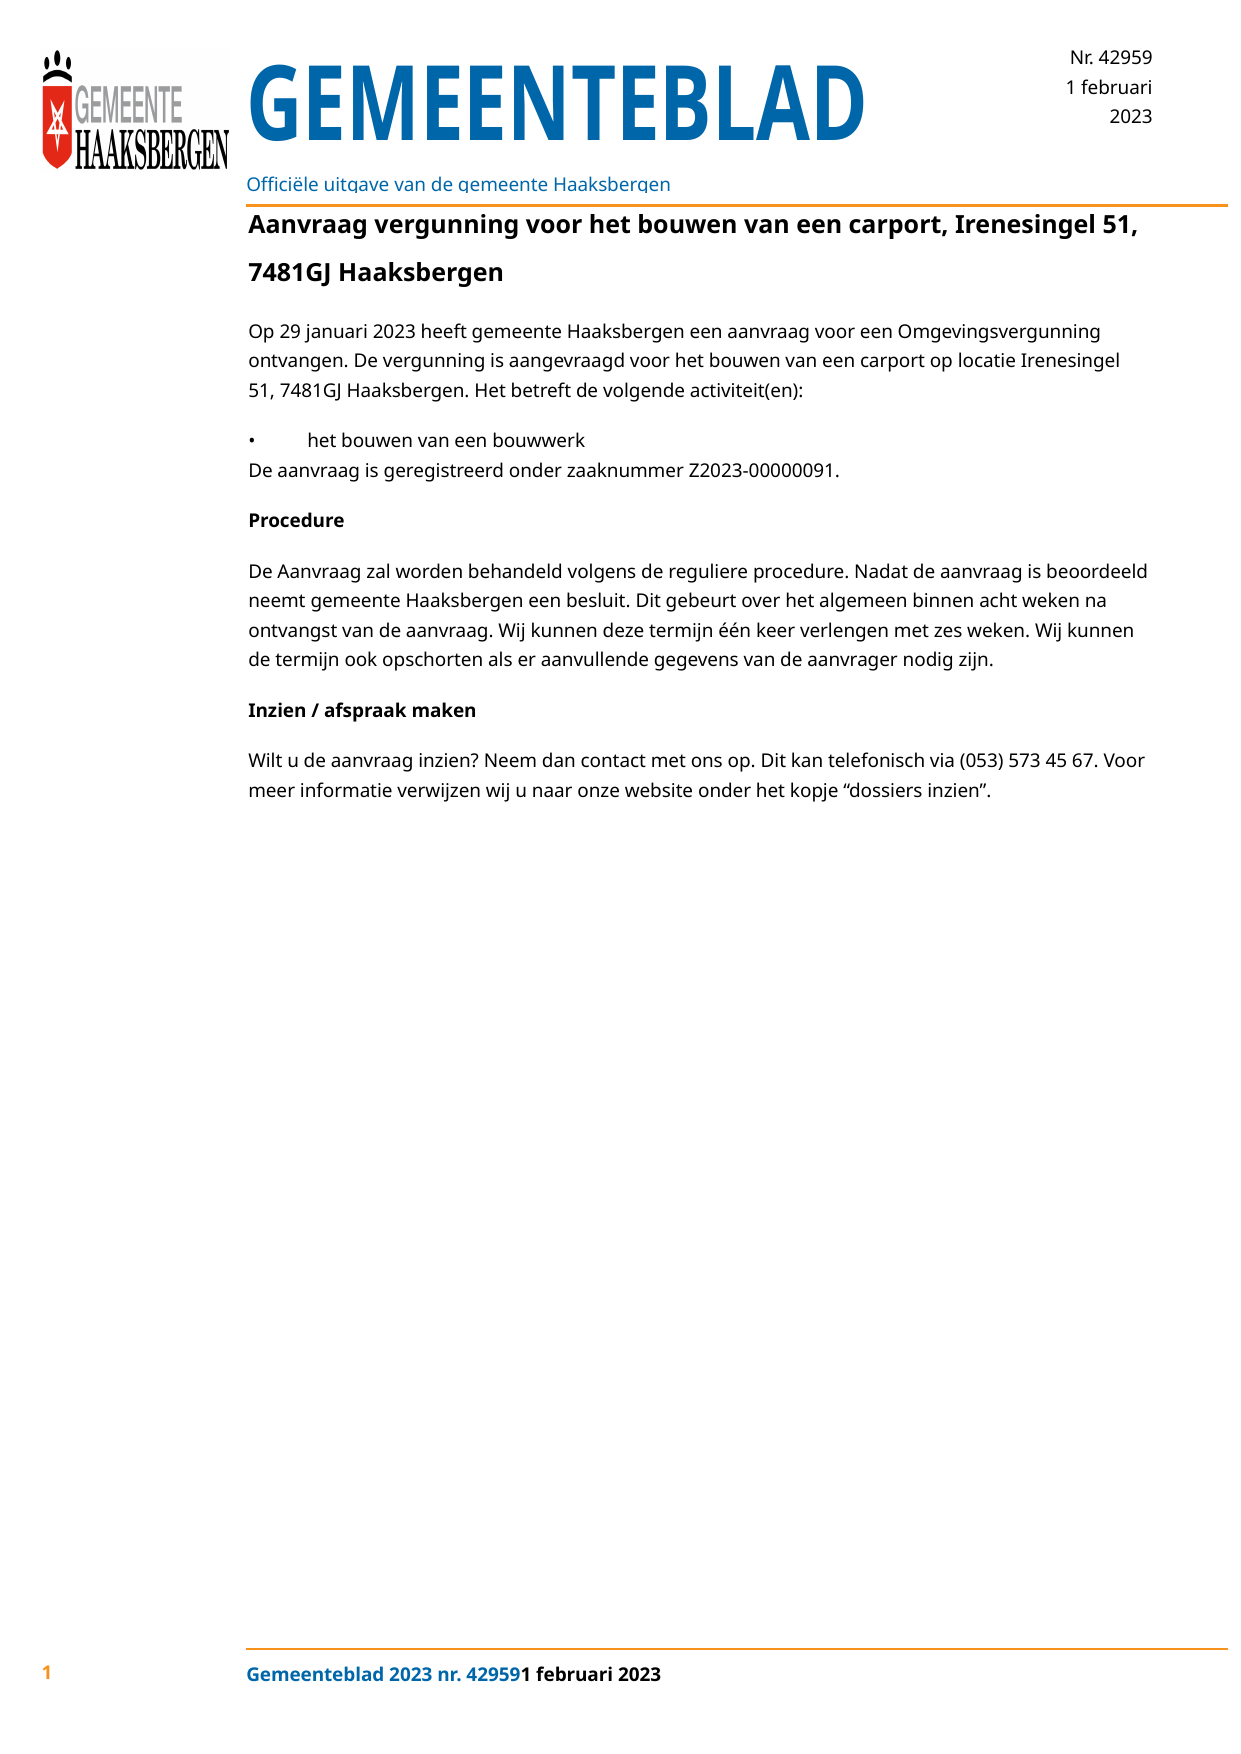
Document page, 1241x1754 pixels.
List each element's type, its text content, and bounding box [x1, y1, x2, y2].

text De aanvraag is geregistreerd onder zaaknummer Z2023-00000091. [248, 457, 1152, 483]
list het bouwen van een bouwwerk [248, 427, 1152, 453]
text Aanvraag vergunning voor het bouwen van een carport, Irenesingel 51, 7481GJ Haaksbergen [248, 207, 1152, 288]
text De Aanvraag zal worden behandeld volgens de reguliere procedure. Nadat de aanvraag is beoordeeld neemt gemeente Haaksbergen een besluit. Dit gebeurt over het algemeen binnen acht weken na ontvangst van de aanvraag. Wij kunnen deze termijn één keer verlengen met zes weken. Wij kunnen de termijn ook opschorten als er aanvullende gegevens van de aanvrager nodig zijn. [248, 558, 1152, 672]
text Inzien / afspraak maken [248, 697, 1152, 723]
text Procedure [248, 507, 1152, 533]
text Op 29 januari 2023 heeft gemeente Haaksbergen een aanvraag voor een Omgevingsvergunning ontvangen. De vergunning is aangevraagd voor het bouwen van een carport op locatie Irenesingel 51, 7481GJ Haaksbergen. Het betreft de volgende activiteit(en): [248, 318, 1152, 403]
picture [41, 47, 231, 172]
text Wilt u de aanvraag inzien? Neem dan contact met ons op. Dit kan telefonisch via (053) 573 45 67. Voor meer informatie verwijzen wij u naar onze website onder het kopje “dossiers inzien”. [248, 747, 1152, 803]
